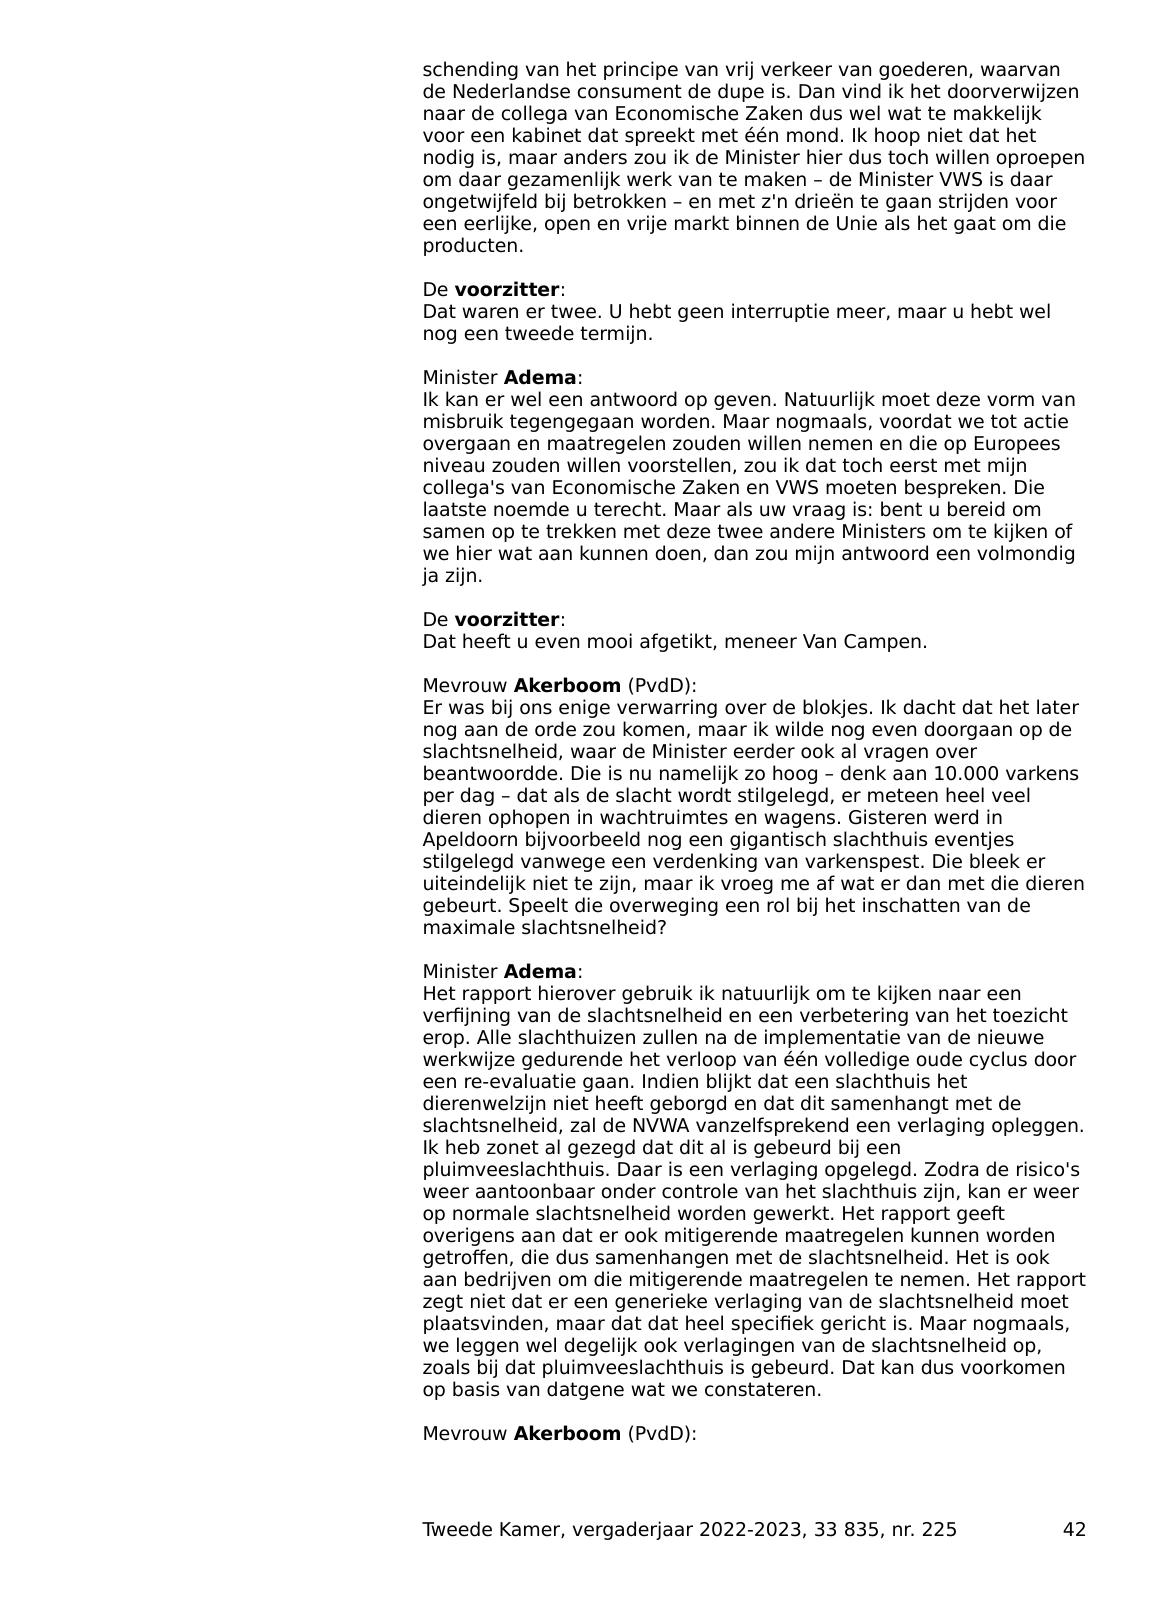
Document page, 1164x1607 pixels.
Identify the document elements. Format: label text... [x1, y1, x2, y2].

text schending van het principe van vrij verkeer van goederen, waarvan de Nederlandse consument de dupe is. Dan vind ik het doorverwijzen naar de collega van Economische Zaken dus wel wat te makkelijk voor een kabinet dat spreekt met één mond. Ik hoop niet dat het nodig is, maar anders zou ik de Minister hier dus toch willen oproepen om daar gezamenlijk werk van te maken – de Minister VWS is daar ongetwijfeld bij betrokken – en met z'n drieën te gaan strijden voor een eerlijke, open en vrije markt binnen de Unie als het gaat om die producten. [422, 59, 1087, 257]
text De voorzitter: [422, 609, 1087, 631]
text Er was bij ons enige verwarring over de blokjes. Ik dacht dat het later nog aan de orde zou komen, maar ik wilde nog even doorgaan op de slachtsnelheid, waar de Minister eerder ook al vragen over beantwoordde. Die is nu namelijk zo hoog – denk aan 10.000 varkens per dag – dat als de slacht wordt stilgelegd, er meteen heel veel dieren ophopen in wachtruimtes en wagens. Gisteren werd in Apeldoorn bijvoorbeeld nog een gigantisch slachthuis eventjes stilgelegd vanwege een verdenking van varkenspest. Die bleek er uiteindelijk niet te zijn, maar ik vroeg me af wat er dan met die dieren gebeurt. Speelt die overweging een rol bij het inschatten van de maximale slachtsnelheid? [422, 697, 1087, 939]
text Minister Adema: [422, 367, 1087, 389]
text Dat waren er twee. U hebt geen interruptie meer, maar u hebt wel nog een tweede termijn. [422, 301, 1087, 345]
text Mevrouw Akerboom (PvdD): [422, 1423, 1087, 1445]
text Mevrouw Akerboom (PvdD): [422, 675, 1087, 697]
text Minister Adema: [422, 961, 1087, 983]
text Het rapport hierover gebruik ik natuurlijk om te kijken naar een verfijning van de slachtsnelheid en een verbetering van het toezicht erop. Alle slachthuizen zullen na de implementatie van de nieuwe werkwijze gedurende het verloop van één volledige oude cyclus door een re-evaluatie gaan. Indien blijkt dat een slachthuis het dierenwelzijn niet heeft geborgd en dat dit samenhangt met de slachtsnelheid, zal de NVWA vanzelfsprekend een verlaging opleggen. Ik heb zonet al gezegd dat dit al is gebeurd bij een pluimveeslachthuis. Daar is een verlaging opgelegd. Zodra de risico's weer aantoonbaar onder controle van het slachthuis zijn, kan er weer op normale slachtsnelheid worden gewerkt. Het rapport geeft overigens aan dat er ook mitigerende maatregelen kunnen worden getroffen, die dus samenhangen met de slachtsnelheid. Het is ook aan bedrijven om die mitigerende maatregelen te nemen. Het rapport zegt niet dat er een generieke verlaging van de slachtsnelheid moet plaatsvinden, maar dat dat heel specifiek gericht is. Maar nogmaals, we leggen wel degelijk ook verlagingen van de slachtsnelheid op, zoals bij dat pluimveeslachthuis is gebeurd. Dat kan dus voorkomen op basis van datgene wat we constateren. [422, 983, 1087, 1401]
text Ik kan er wel een antwoord op geven. Natuurlijk moet deze vorm van misbruik tegengegaan worden. Maar nogmaals, voordat we tot actie overgaan en maatregelen zouden willen nemen en die op Europees niveau zouden willen voorstellen, zou ik dat toch eerst met mijn collega's van Economische Zaken en VWS moeten bespreken. Die laatste noemde u terecht. Maar als uw vraag is: bent u bereid om samen op te trekken met deze twee andere Ministers om te kijken of we hier wat aan kunnen doen, dan zou mijn antwoord een volmondig ja zijn. [422, 389, 1087, 587]
text Dat heeft u even mooi afgetikt, meneer Van Campen. [422, 631, 1087, 653]
text De voorzitter: [422, 279, 1087, 301]
